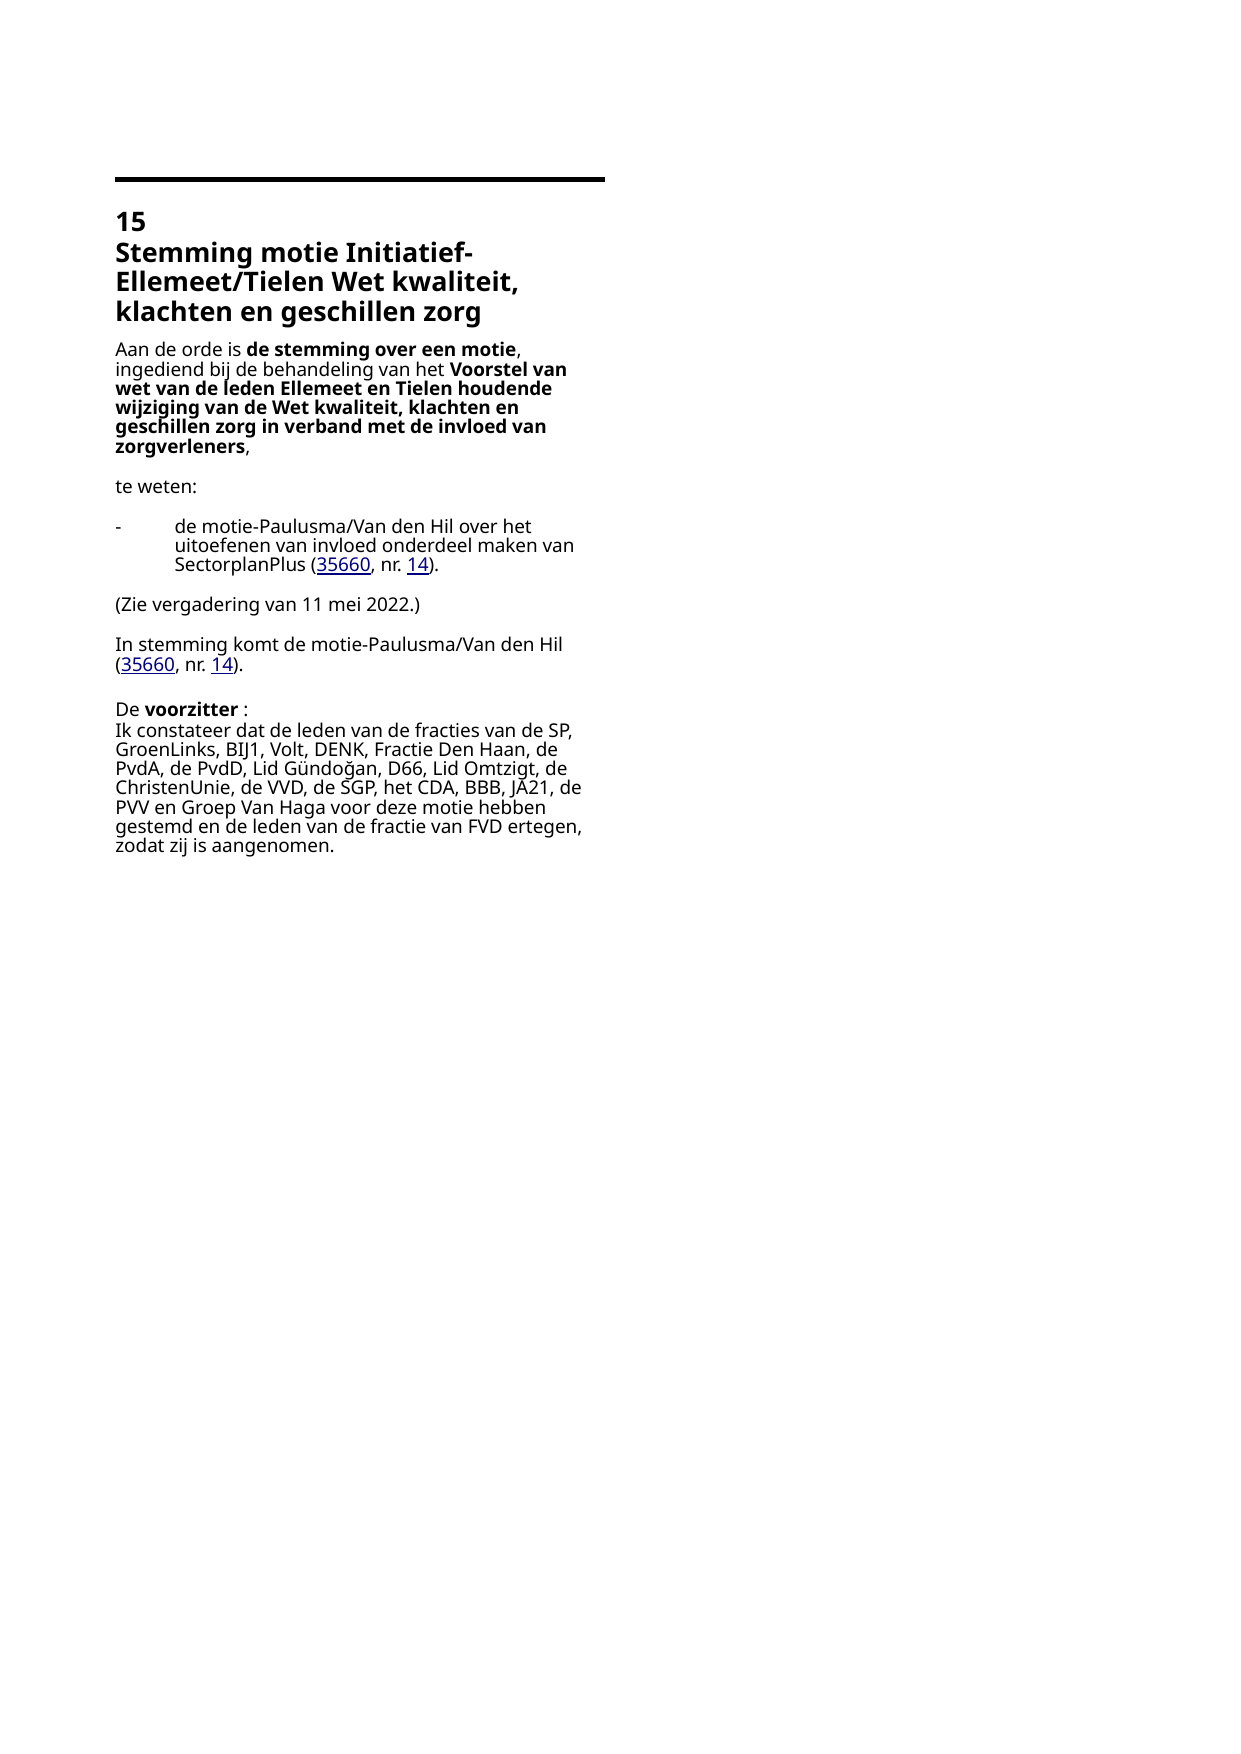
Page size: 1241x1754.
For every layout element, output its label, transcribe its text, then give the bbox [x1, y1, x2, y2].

text Stemming motie Initiatief-Ellemeet/Tielen Wet kwaliteit, klachten en geschillen zorg [115, 239, 605, 341]
text Aan de orde is de stemming over een motie, ingediend bij de behandeling van het Voorstel van wet van de leden Ellemeet en Tielen houdende wijziging van de Wet kwaliteit, klachten en geschillen zorg in verband met de invloed van zorgverleners, [115, 341, 605, 457]
text In stemming komt de motie-Paulusma/Van den Hil (35660, nr. 14). [115, 636, 605, 675]
list de motie-Paulusma/Van den Hil over het uitoefenen van invloed onderdeel maken van SectorplanPlus (35660, nr. 14). [115, 518, 605, 576]
text Ik constateer dat de leden van de fracties van de SP, GroenLinks, BIJ1, Volt, DENK, Fractie Den Haan, de PvdA, de PvdD, Lid Gündoğan, D66, Lid Omtzigt, de ChristenUnie, de VVD, de SGP, het CDA, BBB, JA21, de PVV en Groep Van Haga voor deze motie hebben gestemd en de leden van de fractie van FVD ertegen, zodat zij is aangenomen. [115, 722, 605, 856]
text (Zie vergadering van 11 mei 2022.) [115, 596, 605, 616]
text De voorzitter : [115, 696, 605, 722]
text 15 [115, 203, 605, 239]
text te weten: [115, 478, 605, 497]
